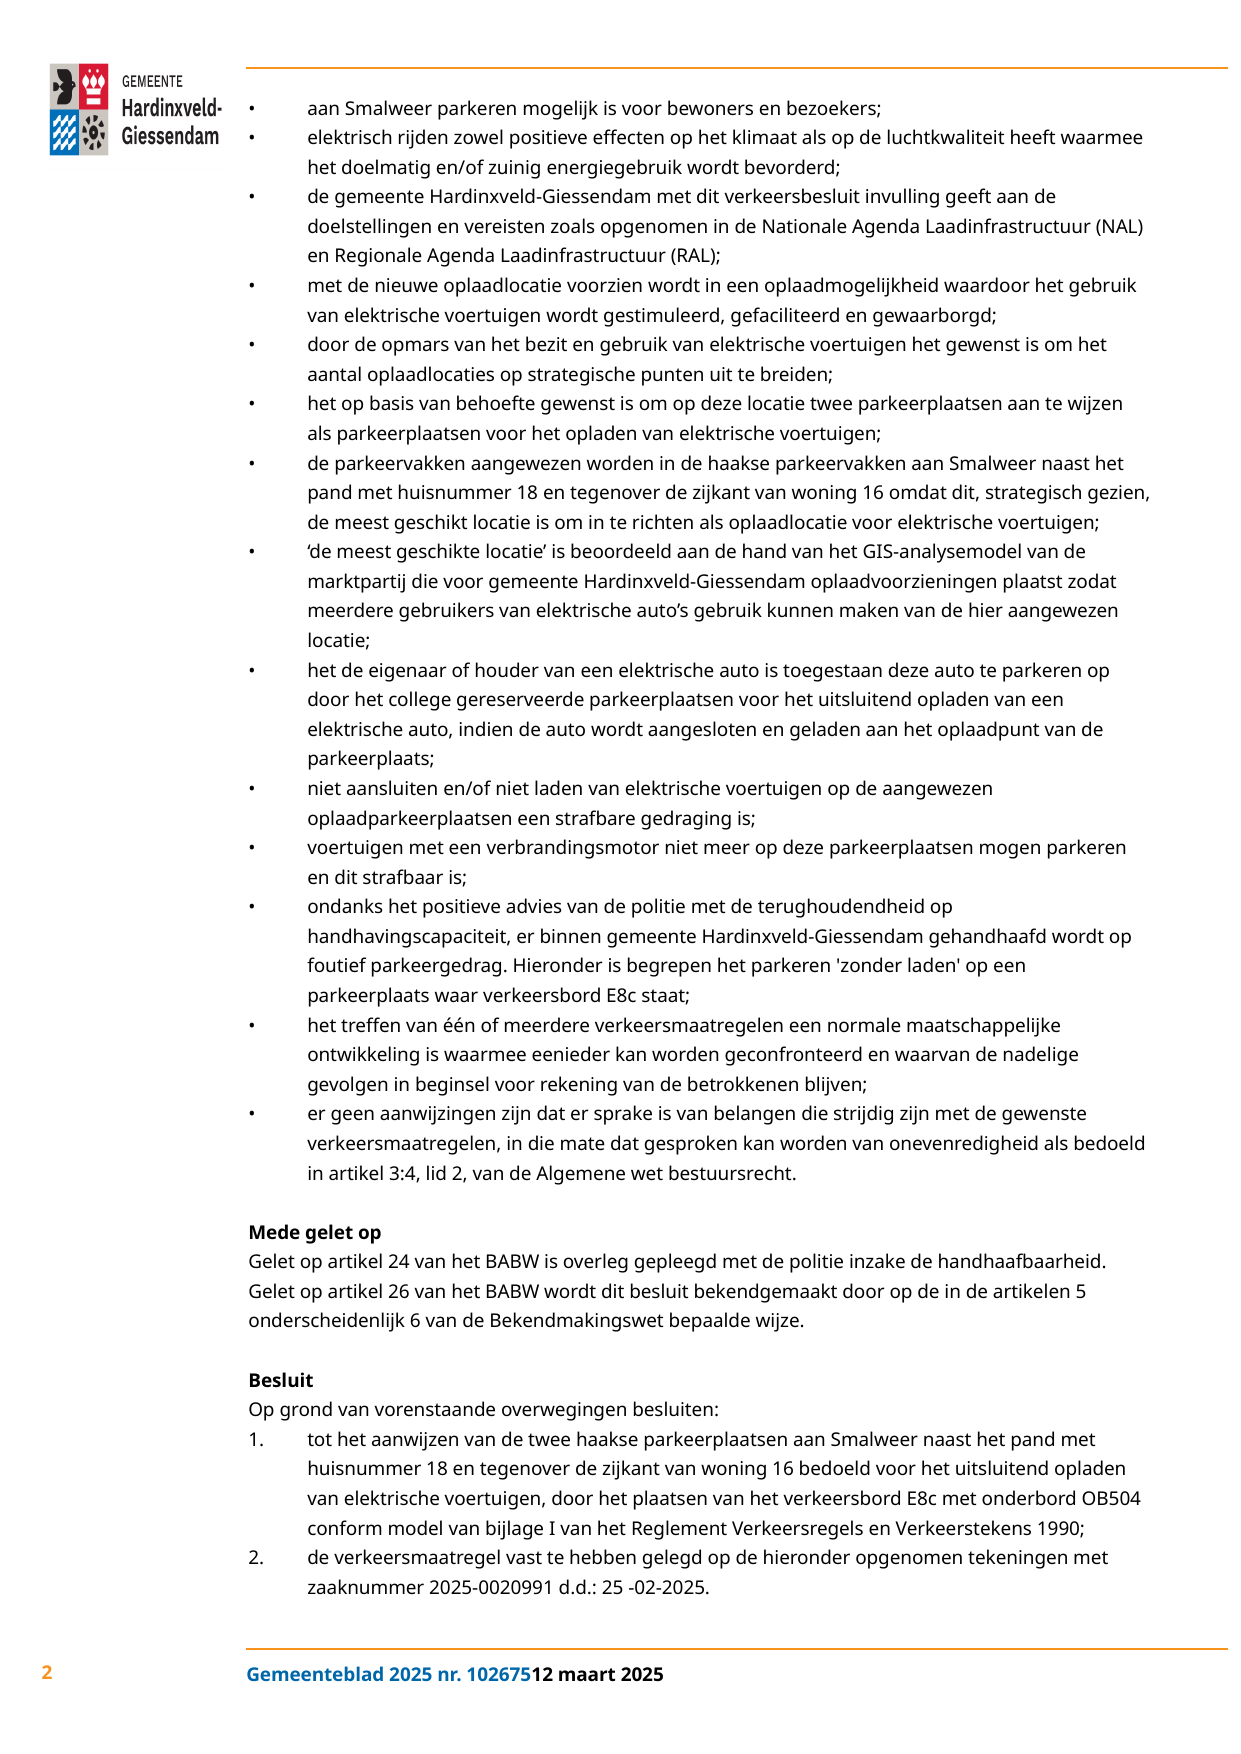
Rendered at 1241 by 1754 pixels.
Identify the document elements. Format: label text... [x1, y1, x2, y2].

list de parkeervakken aangewezen worden in de haakse parkeervakken aan Smalweer naast het pand met huisnummer 18 en tegenover de zijkant van woning 16 omdat dit, strategisch gezien, de meest geschikt locatie is om in te richten als oplaadlocatie voor elektrische voertuigen; [248, 450, 1152, 535]
text Mede gelet op [248, 1219, 1152, 1245]
list ‘de meest geschikte locatie’ is beoordeeld aan de hand van het GIS-analysemodel van de marktpartij die voor gemeente Hardinxveld-Giessendam oplaadvoorzieningen plaatst zodat meerdere gebruikers van elektrische auto’s gebruik kunnen maken van de hier aangewezen locatie; [248, 538, 1152, 653]
list elektrisch rijden zowel positieve effecten op het klimaat als op de luchtkwaliteit heeft waarmee het doelmatig en/of zuinig energiegebruik wordt bevorderd; [248, 124, 1152, 180]
list de verkeersmaatregel vast te hebben gelegd op de hieronder opgenomen tekeningen met zaaknummer 2025-0020991 d.d.: 25 -02-2025. [248, 1544, 1152, 1600]
list het de eigenaar of houder van een elektrische auto is toegestaan deze auto te parkeren op door het college gereserveerde parkeerplaatsen voor het uitsluitend opladen van een elektrische auto, indien de auto wordt aangesloten en geladen aan het oplaadpunt van de parkeerplaats; [248, 657, 1152, 771]
text Besluit [248, 1367, 1152, 1393]
list het treffen van één of meerdere verkeersmaatregelen een normale maatschappelijke ontwikkeling is waarmee eenieder kan worden geconfronteerd en waarvan de nadelige gevolgen in beginsel voor rekening van de betrokkenen blijven; [248, 1012, 1152, 1097]
list voertuigen met een verbrandingsmotor niet meer op deze parkeerplaatsen mogen parkeren en dit strafbaar is; [248, 834, 1152, 890]
list door de opmars van het bezit en gebruik van elektrische voertuigen het gewenst is om het aantal oplaadlocaties op strategische punten uit te breiden; [248, 331, 1152, 387]
text Gelet op artikel 26 van het BABW wordt dit besluit bekendgemaakt door op de in de artikelen 5 onderscheidenlijk 6 van de Bekendmakingswet bepaalde wijze. [248, 1278, 1152, 1333]
text Gelet op artikel 24 van het BABW is overleg gepleegd met de politie inzake de handhaafbaarheid. [248, 1248, 1152, 1274]
list er geen aanwijzingen zijn dat er sprake is van belangen die strijdig zijn met de gewenste verkeersmaatregelen, in die mate dat gesproken kan worden van onevenredigheid als bedoeld in artikel 3:4, lid 2, van de Algemene wet bestuursrecht. [248, 1101, 1152, 1186]
list ondanks het positieve advies van de politie met de terughoudendheid op handhavingscapaciteit, er binnen gemeente Hardinxveld-Giessendam gehandhaafd wordt op foutief parkeergedrag. Hieronder is begrepen het parkeren 'zonder laden' op een parkeerplaats waar verkeersbord E8c staat; [248, 893, 1152, 1008]
text Op grond van vorenstaande overwegingen besluiten: [248, 1396, 1152, 1422]
list niet aansluiten en/of niet laden van elektrische voertuigen op de aangewezen oplaadparkeerplaatsen een strafbare gedraging is; [248, 775, 1152, 831]
list met de nieuwe oplaadlocatie voorzien wordt in een oplaadmogelijkheid waardoor het gebruik van elektrische voertuigen wordt gestimuleerd, gefaciliteerd en gewaarborgd; [248, 272, 1152, 328]
list aan Smalweer parkeren mogelijk is voor bewoners en bezoekers; [248, 95, 1152, 121]
list het op basis van behoefte gewenst is om op deze locatie twee parkeerplaatsen aan te wijzen als parkeerplaatsen voor het opladen van elektrische voertuigen; [248, 391, 1152, 446]
list tot het aanwijzen van de twee haakse parkeerplaatsen aan Smalweer naast het pand met huisnummer 18 en tegenover de zijkant van woning 16 bedoeld voor het uitsluitend opladen van elektrische voertuigen, door het plaatsen van het verkeersbord E8c met onderbord OB504 conform model van bijlage I van het Reglement Verkeersregels en Verkeerstekens 1990; [248, 1426, 1152, 1541]
list de gemeente Hardinxveld-Giessendam met dit verkeersbesluit invulling geeft aan de doelstellingen en vereisten zoals opgenomen in de Nationale Agenda Laadinfrastructuur (NAL) en Regionale Agenda Laadinfrastructuur (RAL); [248, 183, 1152, 268]
picture [41, 47, 231, 172]
